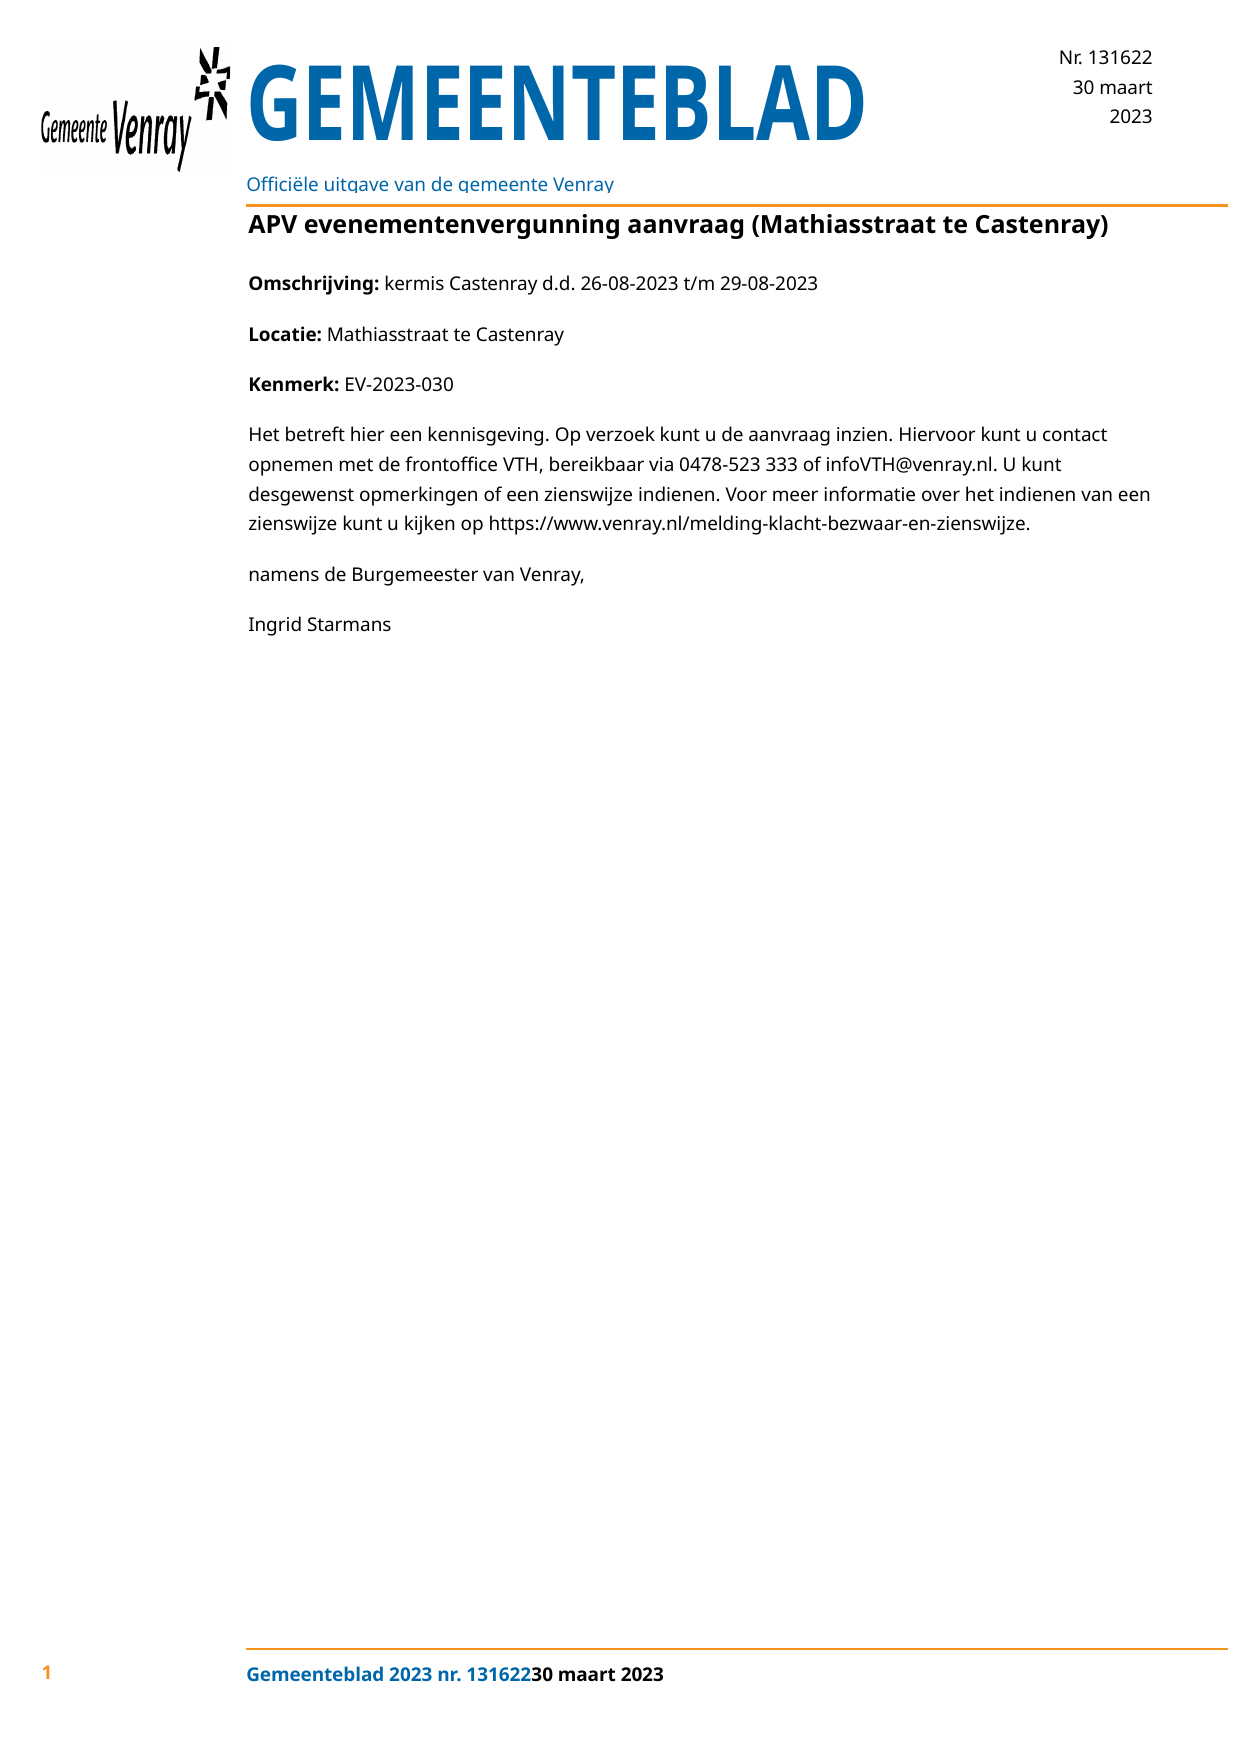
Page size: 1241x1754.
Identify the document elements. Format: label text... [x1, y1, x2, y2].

text Kenmerk: EV-2023-030 [248, 371, 1152, 397]
text Omschrijving: kermis Castenray d.d. 26-08-2023 t/m 29-08-2023 [248, 270, 1152, 296]
text Het betreft hier een kennisgeving. Op verzoek kunt u de aanvraag inzien. Hiervoor kunt u contact opnemen met de frontoffice VTH, bereikbaar via 0478-523 333 of infoVTH@venray.nl. U kunt desgewenst opmerkingen of een zienswijze indienen. Voor meer informatie over het indienen van een zienswijze kunt u kijken op https://www.venray.nl/melding-klacht-bezwaar-en-zienswijze. [248, 422, 1152, 536]
text namens de Burgemeester van Venray, [248, 561, 1152, 586]
text Ingrid Starmans [248, 611, 1152, 637]
picture [41, 47, 231, 172]
text Locatie: Mathiasstraat te Castenray [248, 321, 1152, 346]
text APV evenementenvergunning aanvraag (Mathiasstraat te Castenray) [248, 207, 1152, 241]
